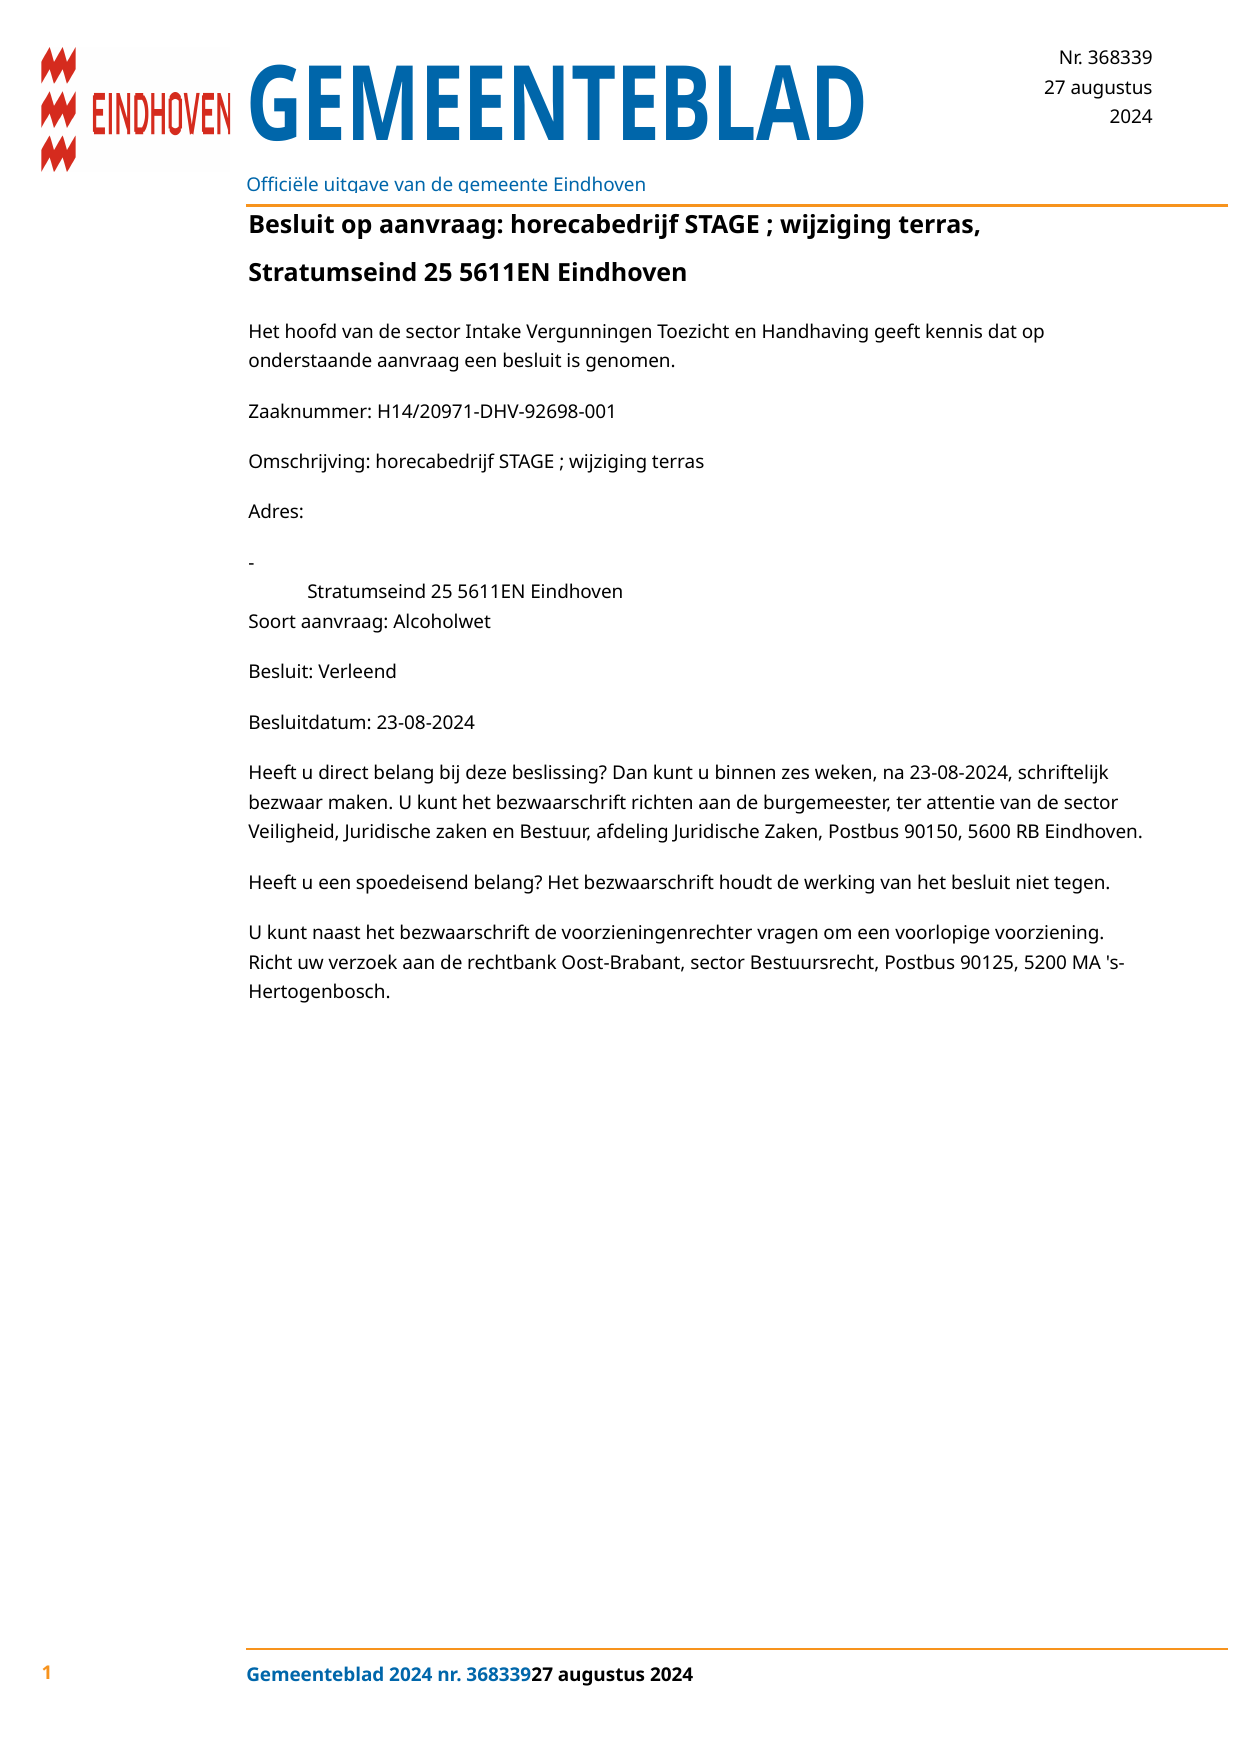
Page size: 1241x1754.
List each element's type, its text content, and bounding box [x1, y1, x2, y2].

text Heeft u direct belang bij deze beslissing? Dan kunt u binnen zes weken, na 23-08-2024, schriftelijk bezwaar maken. U kunt het bezwaarschrift richten aan de burgemeester, ter attentie van de sector Veiligheid, Juridische zaken en Bestuur, afdeling Juridische Zaken, Postbus 90150, 5600 RB Eindhoven. [248, 759, 1152, 844]
list Stratumseind 25 5611EN Eindhoven [248, 579, 1152, 604]
text Soort aanvraag: Alcoholwet [248, 608, 1152, 634]
text Besluit op aanvraag: horecabedrijf STAGE ; wijziging terras, Stratumseind 25 5611EN Eindhoven [248, 207, 1152, 288]
text Zaaknummer: H14/20971-DHV-92698-001 [248, 398, 1152, 424]
text Het hoofd van de sector Intake Vergunningen Toezicht en Handhaving geeft kennis dat op onderstaande aanvraag een besluit is genomen. [248, 318, 1152, 373]
text Besluitdatum: 23-08-2024 [248, 709, 1152, 735]
text Besluit: Verleend [248, 659, 1152, 684]
text Adres: [248, 499, 1152, 524]
text U kunt naast het bezwaarschrift de voorzieningenrechter vragen om een voorlopige voorziening. Richt uw verzoek aan de rechtbank Oost-Brabant, sector Bestuursrecht, Postbus 90125, 5200 MA 's-Hertogenbosch. [248, 919, 1152, 1004]
text Heeft u een spoedeisend belang? Het bezwaarschrift houdt de werking van het besluit niet tegen. [248, 869, 1152, 895]
picture [41, 47, 231, 172]
text Omschrijving: horecabedrijf STAGE ; wijziging terras [248, 448, 1152, 474]
